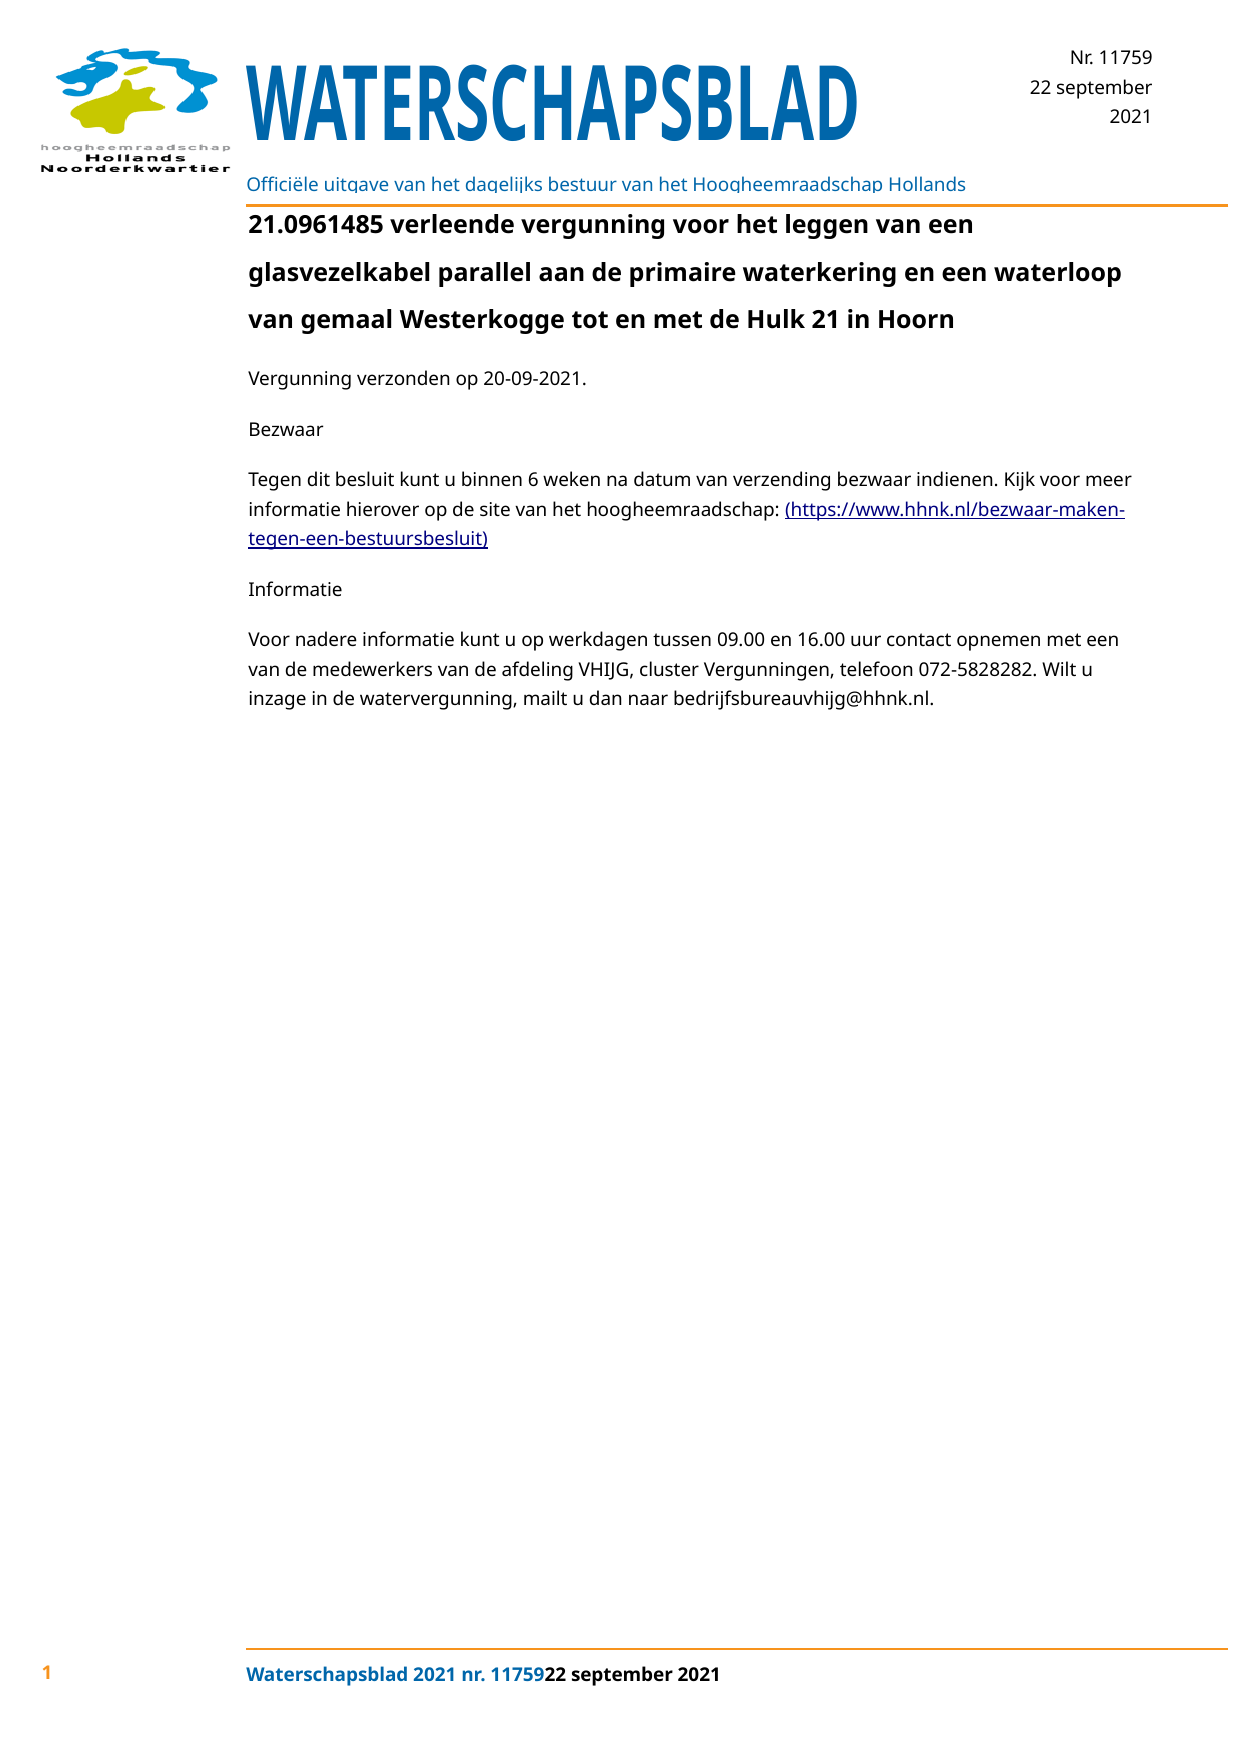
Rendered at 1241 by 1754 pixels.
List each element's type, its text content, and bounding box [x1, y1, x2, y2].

text Vergunning verzonden op 20-09-2021. [248, 366, 1152, 391]
text Voor nadere informatie kunt u op werkdagen tussen 09.00 en 16.00 uur contact opnemen met een van de medewerkers van de afdeling VHIJG, cluster Vergunningen, telefoon 072-5828282. Wilt u inzage in de watervergunning, mailt u dan naar bedrijfsbureauvhijg@hhnk.nl. [248, 626, 1152, 711]
text 21.0961485 verleende vergunning voor het leggen van een glasvezelkabel parallel aan de primaire waterkering en een waterloop van gemaal Westerkogge tot en met de Hulk 21 in Hoorn [248, 207, 1152, 336]
text Bezwaar [248, 416, 1152, 442]
picture [41, 47, 231, 172]
text Tegen dit besluit kunt u binnen 6 weken na datum van verzending bezwaar indienen. Kijk voor meer informatie hierover op de site van het hoogheemraadschap: (https://www.hhnk.nl/bezwaar-maken-tegen-een-bestuursbesluit) [248, 466, 1152, 551]
text Informatie [248, 576, 1152, 602]
